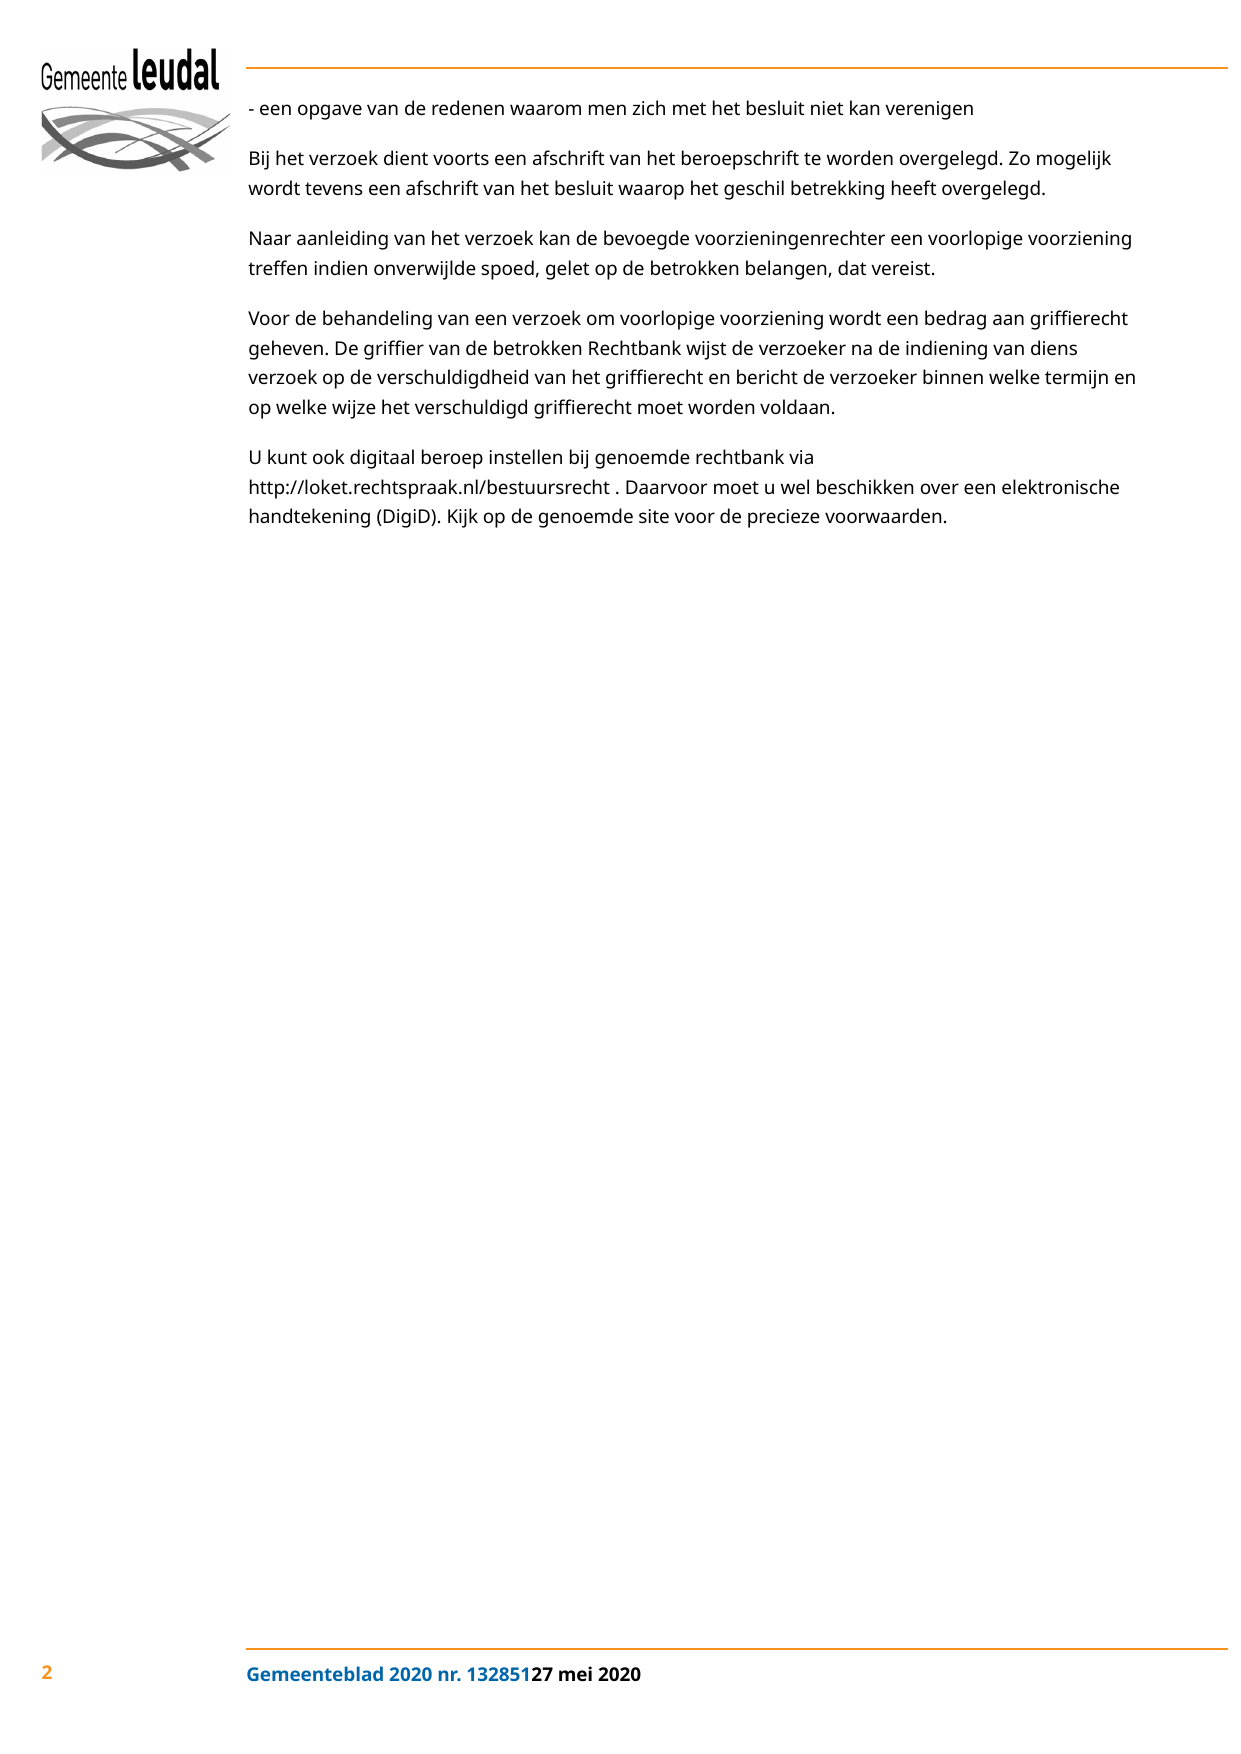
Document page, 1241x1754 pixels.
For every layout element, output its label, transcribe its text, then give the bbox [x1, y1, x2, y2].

picture [41, 47, 231, 172]
text - een opgave van de redenen waarom men zich met het besluit niet kan verenigen [248, 95, 1152, 121]
text Bij het verzoek dient voorts een afschrift van het beroepschrift te worden overgelegd. Zo mogelijk wordt tevens een afschrift van het besluit waarop het geschil betrekking heeft overgelegd. [248, 145, 1152, 201]
text U kunt ook digitaal beroep instellen bij genoemde rechtbank via http://loket.rechtspraak.nl/bestuursrecht . Daarvoor moet u wel beschikken over een elektronische handtekening (DigiD). Kijk op de genoemde site voor de precieze voorwaarden. [248, 444, 1152, 529]
text Voor de behandeling van een verzoek om voorlopige voorziening wordt een bedrag aan griffierecht geheven. De griffier van de betrokken Rechtbank wijst de verzoeker na de indiening van diens verzoek op de verschuldigdheid van het griffierecht en bericht de verzoeker binnen welke termijn en op welke wijze het verschuldigd griffierecht moet worden voldaan. [248, 305, 1152, 420]
text Naar aanleiding van het verzoek kan de bevoegde voorzieningenrechter een voorlopige voorziening treffen indien onverwijlde spoed, gelet op de betrokken belangen, dat vereist. [248, 225, 1152, 281]
